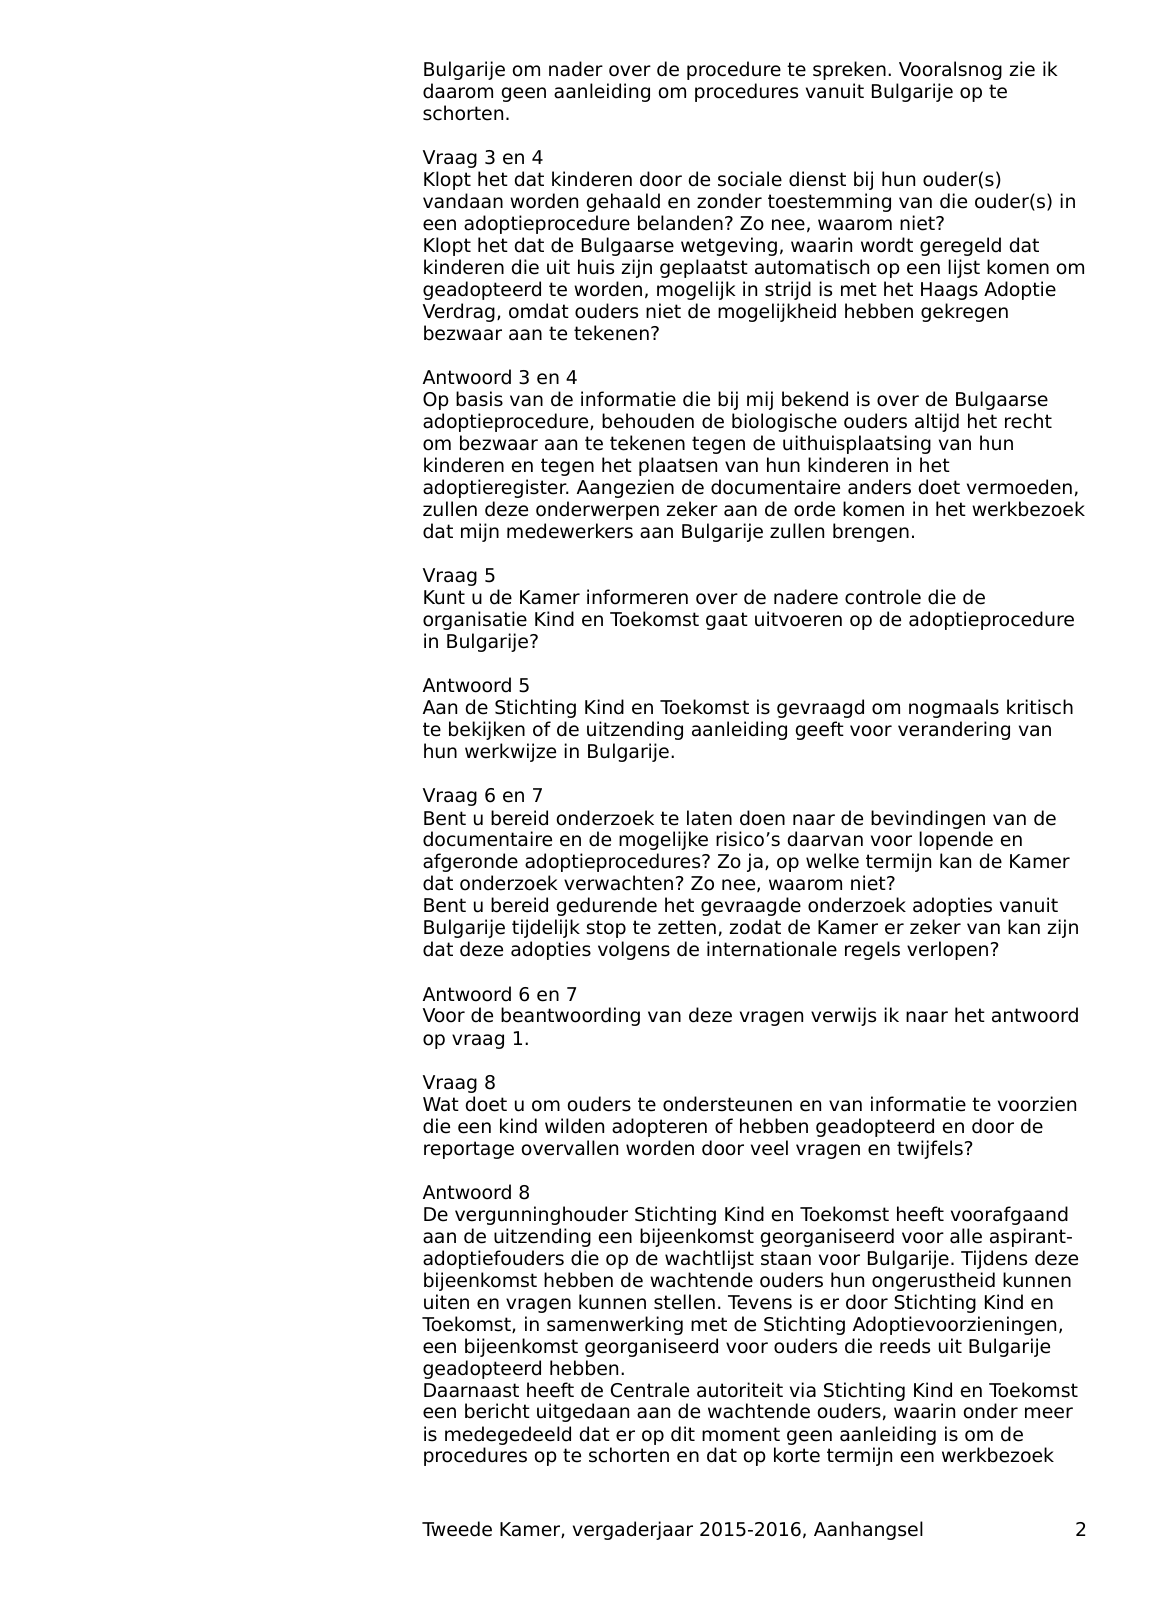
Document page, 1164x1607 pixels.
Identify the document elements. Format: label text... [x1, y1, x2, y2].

text Vraag 6 en 7 [422, 785, 1087, 807]
text Bulgarije om nader over de procedure te spreken. Vooralsnog zie ik daarom geen aanleiding om procedures vanuit Bulgarije op te schorten. [422, 59, 1087, 125]
text Wat doet u om ouders te ondersteunen en van informatie te voorzien die een kind wilden adopteren of hebben geadopteerd en door de reportage overvallen worden door veel vragen en twijfels? [422, 1093, 1087, 1159]
text Daarnaast heeft de Centrale autoriteit via Stichting Kind en Toekomst een bericht uitgedaan aan de wachtende ouders, waarin onder meer is medegedeeld dat er op dit moment geen aanleiding is om de procedures op te schorten en dat op korte termijn een werkbezoek [422, 1379, 1087, 1467]
text Vraag 8 [422, 1072, 1087, 1093]
text Voor de beantwoording van deze vragen verwijs ik naar het antwoord op vraag 1. [422, 1005, 1087, 1049]
text Vraag 3 en 4 [422, 147, 1087, 169]
text Aan de Stichting Kind en Toekomst is gevraagd om nogmaals kritisch te bekijken of de uitzending aanleiding geeft voor verandering van hun werkwijze in Bulgarije. [422, 697, 1087, 763]
text Bent u bereid gedurende het gevraagde onderzoek adopties vanuit Bulgarije tijdelijk stop te zetten, zodat de Kamer er zeker van kan zijn dat deze adopties volgens de internationale regels verlopen? [422, 895, 1087, 961]
text Antwoord 6 en 7 [422, 983, 1087, 1005]
text Antwoord 8 [422, 1182, 1087, 1204]
text Antwoord 3 en 4 [422, 367, 1087, 389]
text Klopt het dat de Bulgaarse wetgeving, waarin wordt geregeld dat kinderen die uit huis zijn geplaatst automatisch op een lijst komen om geadopteerd te worden, mogelijk in strijd is met het Haags Adoptie Verdrag, omdat ouders niet de mogelijkheid hebben gekregen bezwaar aan te tekenen? [422, 235, 1087, 345]
text Kunt u de Kamer informeren over de nadere controle die de organisatie Kind en Toekomst gaat uitvoeren op de adoptieprocedure in Bulgarije? [422, 587, 1087, 653]
text Op basis van de informatie die bij mij bekend is over de Bulgaarse adoptieprocedure, behouden de biologische ouders altijd het recht om bezwaar aan te tekenen tegen de uithuisplaatsing van hun kinderen en tegen het plaatsen van hun kinderen in het adoptieregister. Aangezien de documentaire anders doet vermoeden, zullen deze onderwerpen zeker aan de orde komen in het werkbezoek dat mijn medewerkers aan Bulgarije zullen brengen. [422, 389, 1087, 543]
text Bent u bereid onderzoek te laten doen naar de bevindingen van de documentaire en de mogelijke risico’s daarvan voor lopende en afgeronde adoptieprocedures? Zo ja, op welke termijn kan de Kamer dat onderzoek verwachten? Zo nee, waarom niet? [422, 807, 1087, 895]
text Klopt het dat kinderen door de sociale dienst bij hun ouder(s) vandaan worden gehaald en zonder toestemming van die ouder(s) in een adoptieprocedure belanden? Zo nee, waarom niet? [422, 169, 1087, 235]
text Antwoord 5 [422, 675, 1087, 697]
text Vraag 5 [422, 565, 1087, 587]
text De vergunninghouder Stichting Kind en Toekomst heeft voorafgaand aan de uitzending een bijeenkomst georganiseerd voor alle aspirant-adoptiefouders die op de wachtlijst staan voor Bulgarije. Tijdens deze bijeenkomst hebben de wachtende ouders hun ongerustheid kunnen uiten en vragen kunnen stellen. Tevens is er door Stichting Kind en Toekomst, in samenwerking met de Stichting Adoptievoorzieningen, een bijeenkomst georganiseerd voor ouders die reeds uit Bulgarije geadopteerd hebben. [422, 1204, 1087, 1379]
